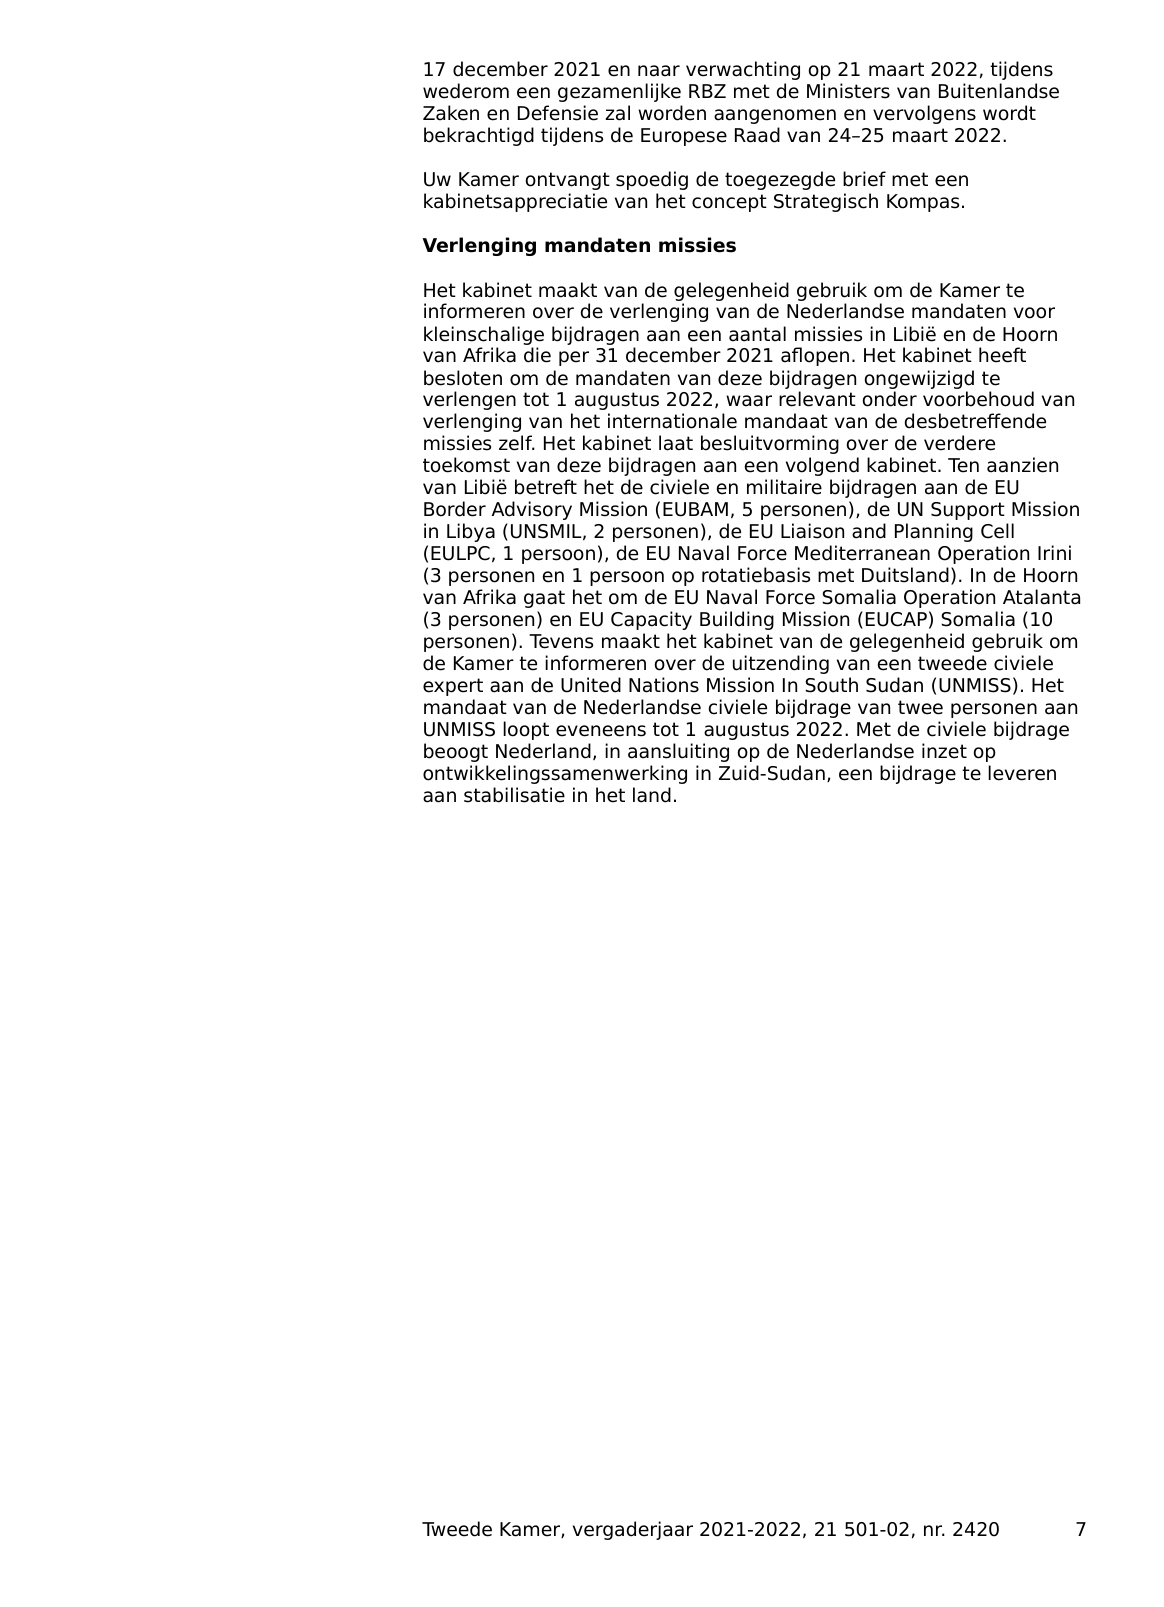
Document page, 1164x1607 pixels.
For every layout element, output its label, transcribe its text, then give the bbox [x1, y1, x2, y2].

subtitle Verlenging mandaten missies [422, 235, 1087, 257]
text Het kabinet maakt van de gelegenheid gebruik om de Kamer te informeren over de verlenging van de Nederlandse mandaten voor kleinschalige bijdragen aan een aantal missies in Libië en de Hoorn van Afrika die per 31 december 2021 aflopen. Het kabinet heeft besloten om de mandaten van deze bijdragen ongewijzigd te verlengen tot 1 augustus 2022, waar relevant onder voorbehoud van verlenging van het internationale mandaat van de desbetreffende missies zelf. Het kabinet laat besluitvorming over de verdere toekomst van deze bijdragen aan een volgend kabinet. Ten aanzien van Libië betreft het de civiele en militaire bijdragen aan de EU Border Advisory Mission (EUBAM, 5 personen), de UN Support Mission in Libya (UNSMIL, 2 personen), de EU Liaison and Planning Cell (EULPC, 1 persoon), de EU Naval Force Mediterranean Operation Irini (3 personen en 1 persoon op rotatiebasis met Duitsland). In de Hoorn van Afrika gaat het om de EU Naval Force Somalia Operation Atalanta (3 personen) en EU Capacity Building Mission (EUCAP) Somalia (10 personen). Tevens maakt het kabinet van de gelegenheid gebruik om de Kamer te informeren over de uitzending van een tweede civiele expert aan de United Nations Mission In South Sudan (UNMISS). Het mandaat van de Nederlandse civiele bijdrage van twee personen aan UNMISS loopt eveneens tot 1 augustus 2022. Met de civiele bijdrage beoogt Nederland, in aansluiting op de Nederlandse inzet op ontwikkelingssamenwerking in Zuid-Sudan, een bijdrage te leveren aan stabilisatie in het land. [422, 279, 1087, 807]
text Uw Kamer ontvangt spoedig de toegezegde brief met een kabinetsappreciatie van het concept Strategisch Kompas. [422, 169, 1087, 213]
text 17 december 2021 en naar verwachting op 21 maart 2022, tijdens wederom een gezamenlijke RBZ met de Ministers van Buitenlandse Zaken en Defensie zal worden aangenomen en vervolgens wordt bekrachtigd tijdens de Europese Raad van 24–25 maart 2022. [422, 59, 1087, 147]
